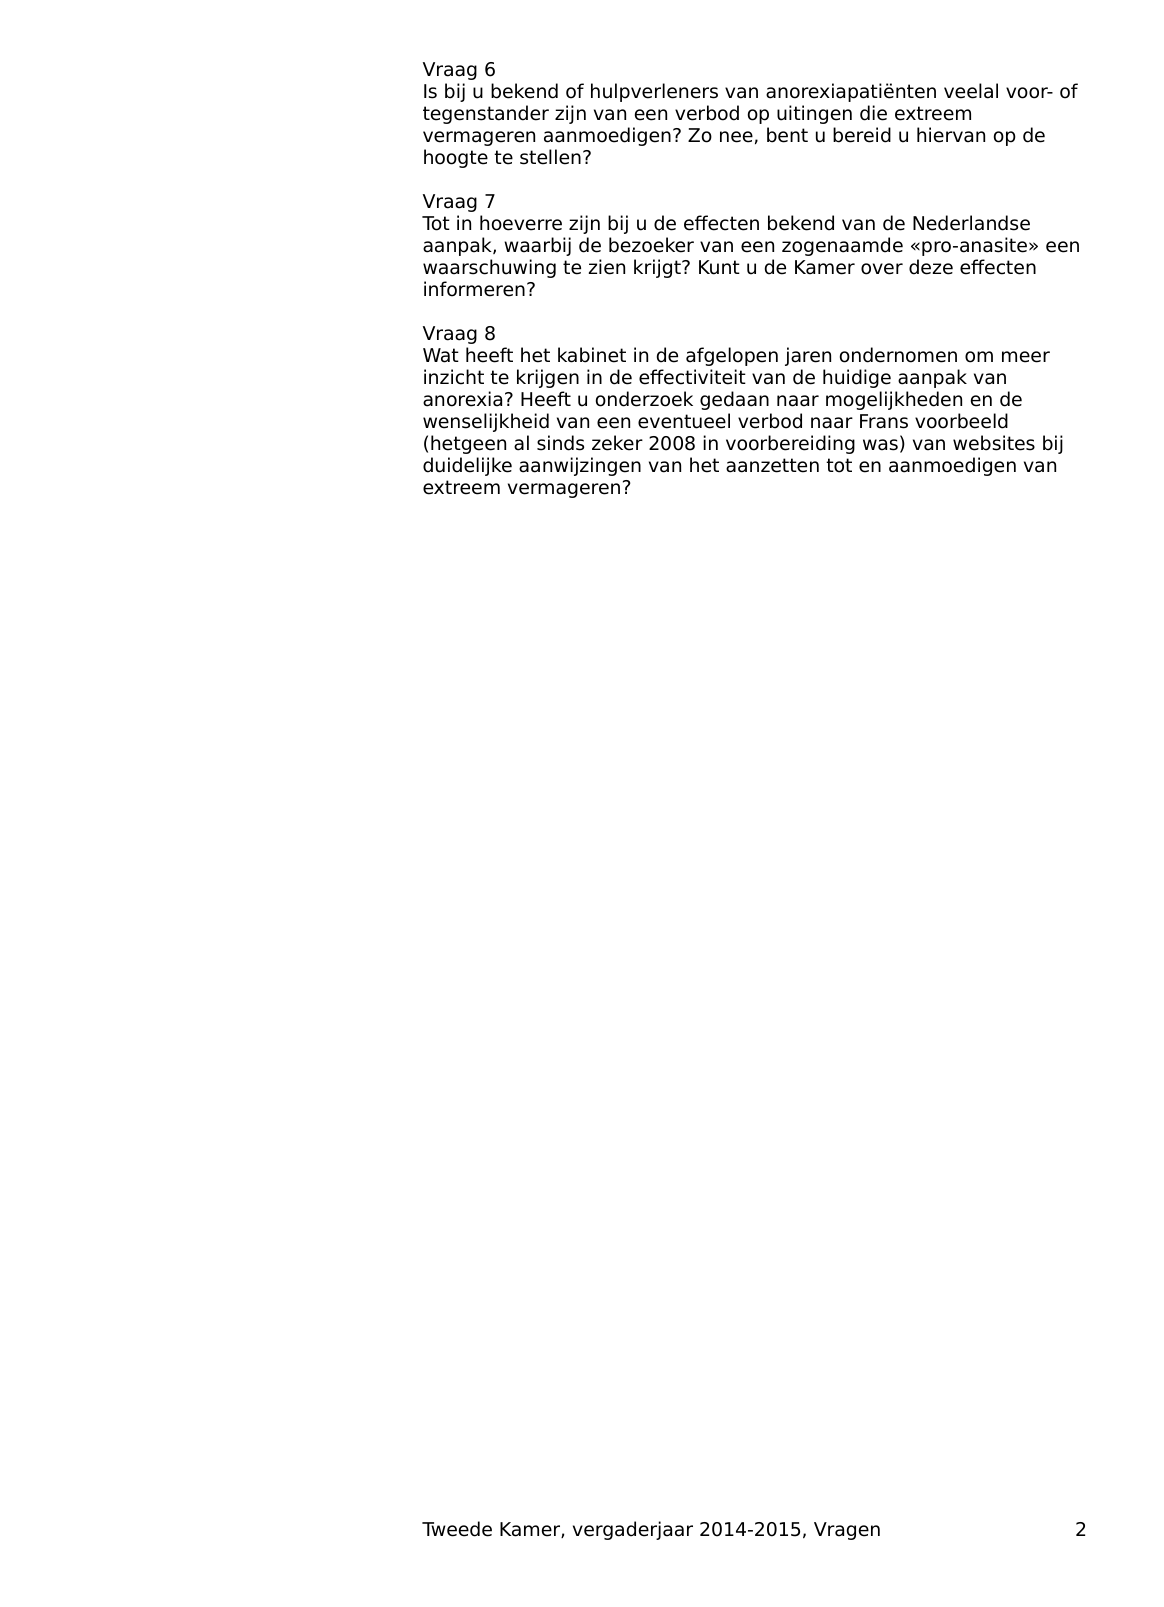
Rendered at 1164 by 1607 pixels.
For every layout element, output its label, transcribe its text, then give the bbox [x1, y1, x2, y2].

text Is bij u bekend of hulpverleners van anorexiapatiënten veelal voor- of tegenstander zijn van een verbod op uitingen die extreem vermageren aanmoedigen? Zo nee, bent u bereid u hiervan op de hoogte te stellen? [422, 81, 1087, 169]
text Vraag 6 [422, 59, 1087, 81]
text Wat heeft het kabinet in de afgelopen jaren ondernomen om meer inzicht te krijgen in de effectiviteit van de huidige aanpak van anorexia? Heeft u onderzoek gedaan naar mogelijkheden en de wenselijkheid van een eventueel verbod naar Frans voorbeeld (hetgeen al sinds zeker 2008 in voorbereiding was) van websites bij duidelijke aanwijzingen van het aanzetten tot en aanmoedigen van extreem vermageren? [422, 345, 1087, 499]
text Tot in hoeverre zijn bij u de effecten bekend van de Nederlandse aanpak, waarbij de bezoeker van een zogenaamde «pro-anasite» een waarschuwing te zien krijgt? Kunt u de Kamer over deze effecten informeren? [422, 213, 1087, 301]
text Vraag 8 [422, 323, 1087, 345]
text Vraag 7 [422, 191, 1087, 213]
